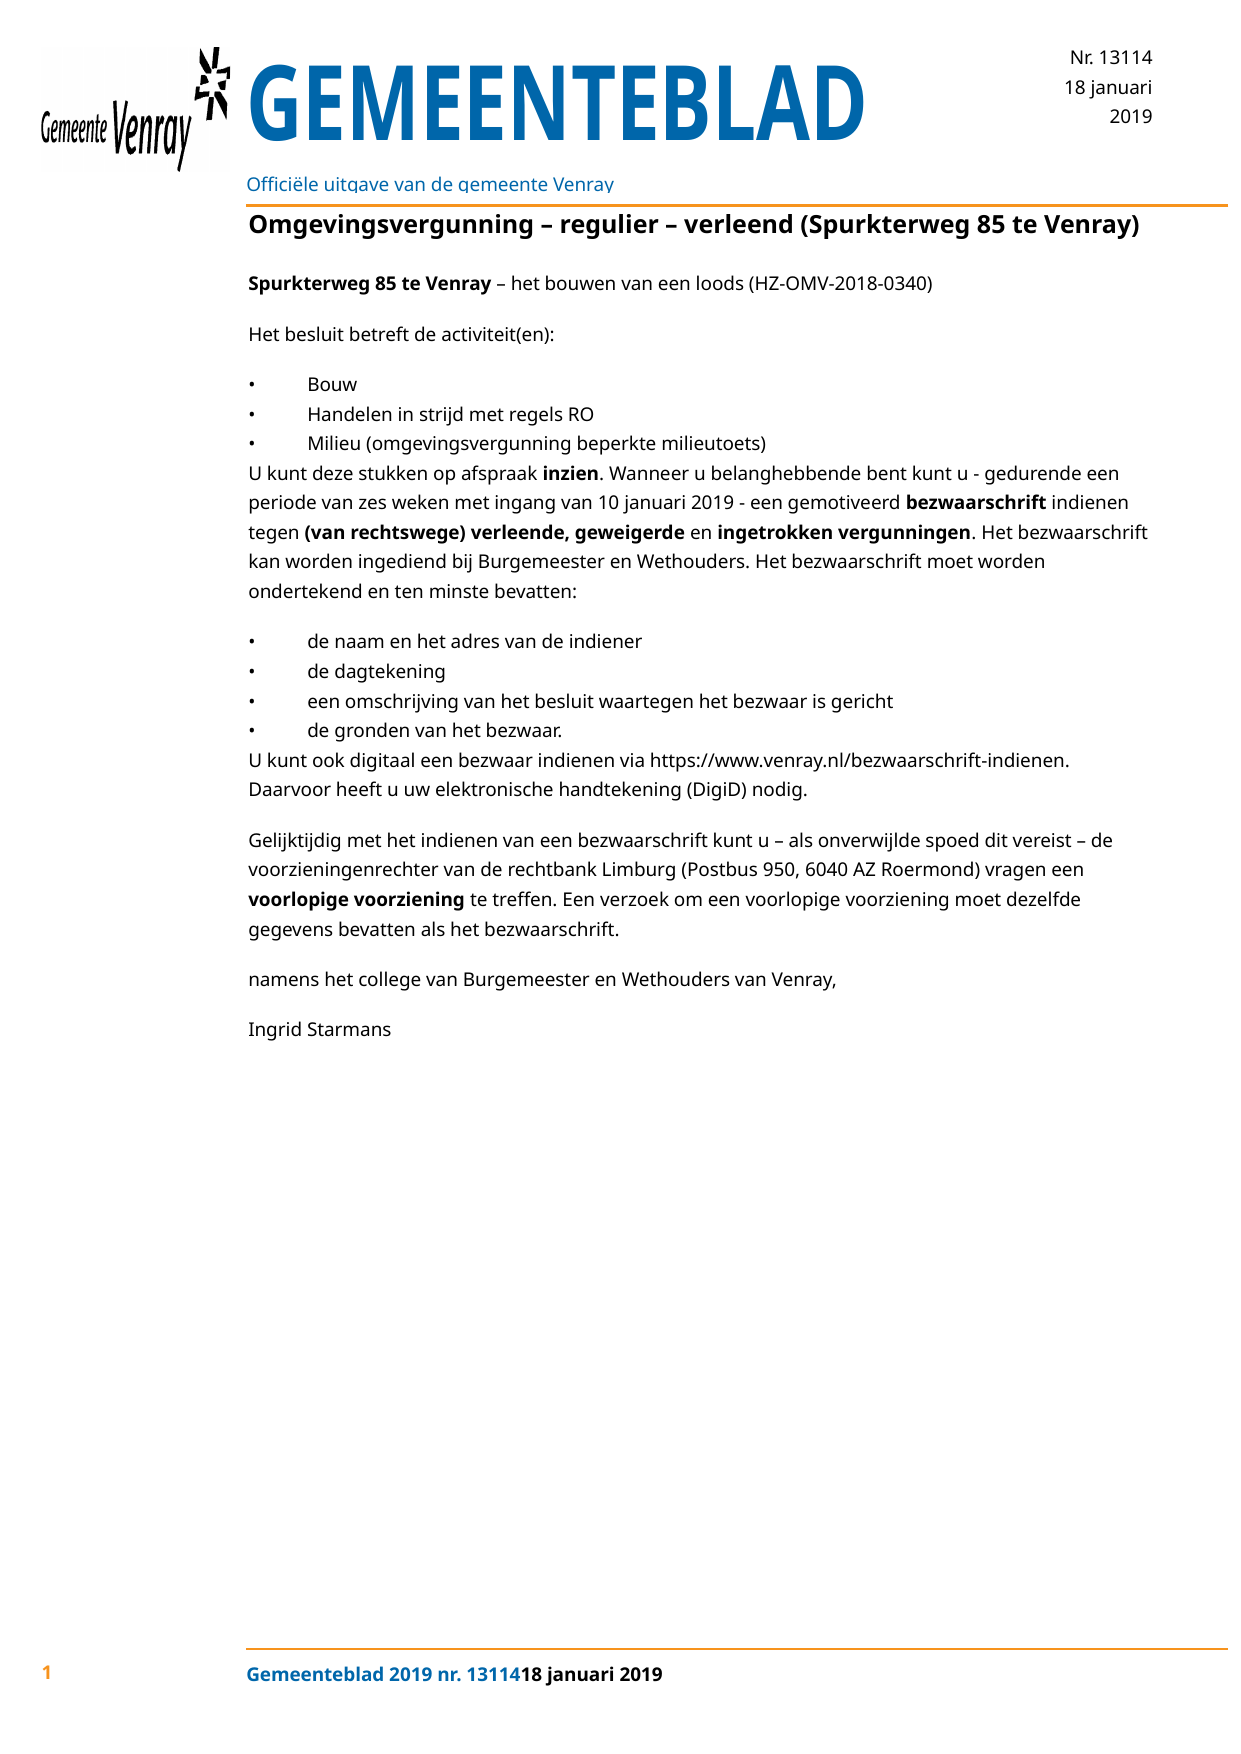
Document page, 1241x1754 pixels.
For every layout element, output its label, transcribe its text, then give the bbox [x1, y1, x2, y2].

list de naam en het adres van de indiener [248, 629, 1152, 654]
text Gelijktijdig met het indienen van een bezwaarschrift kunt u – als onverwijlde spoed dit vereist – de voorzieningenrechter van de rechtbank Limburg (Postbus 950, 6040 AZ Roermond) vragen een voorlopige voorziening te treffen. Een verzoek om een voorlopige voorziening moet dezelfde gegevens bevatten als het bezwaarschrift. [248, 827, 1152, 941]
list de dagtekening [248, 658, 1152, 684]
text Spurkterweg 85 te Venray – het bouwen van een loods (HZ-OMV-2018-0340) [248, 270, 1152, 296]
text Omgevingsvergunning – regulier – verleend (Spurkterweg 85 te Venray) [248, 207, 1152, 241]
text Het besluit betreft de activiteit(en): [248, 321, 1152, 346]
picture [41, 47, 231, 172]
list een omschrijving van het besluit waartegen het bezwaar is gericht [248, 688, 1152, 713]
text namens het college van Burgemeester en Wethouders van Venray, [248, 966, 1152, 992]
text U kunt deze stukken op afspraak inzien. Wanneer u belanghebbende bent kunt u - gedurende een periode van zes weken met ingang van 10 januari 2019 - een gemotiveerd bezwaarschrift indienen tegen (van rechtswege) verleende, geweigerde en ingetrokken vergunningen. Het bezwaarschrift kan worden ingediend bij Burgemeester en Wethouders. Het bezwaarschrift moet worden ondertekend en ten minste bevatten: [248, 460, 1152, 604]
list de gronden van het bezwaar. [248, 717, 1152, 743]
text U kunt ook digitaal een bezwaar indienen via https://www.venray.nl/bezwaarschrift-indienen. Daarvoor heeft u uw elektronische handtekening (DigiD) nodig. [248, 747, 1152, 802]
list Bouw [248, 371, 1152, 397]
text Ingrid Starmans [248, 1017, 1152, 1042]
list Milieu (omgevingsvergunning beperkte milieutoets) [248, 430, 1152, 456]
list Handelen in strijd met regels RO [248, 401, 1152, 426]
